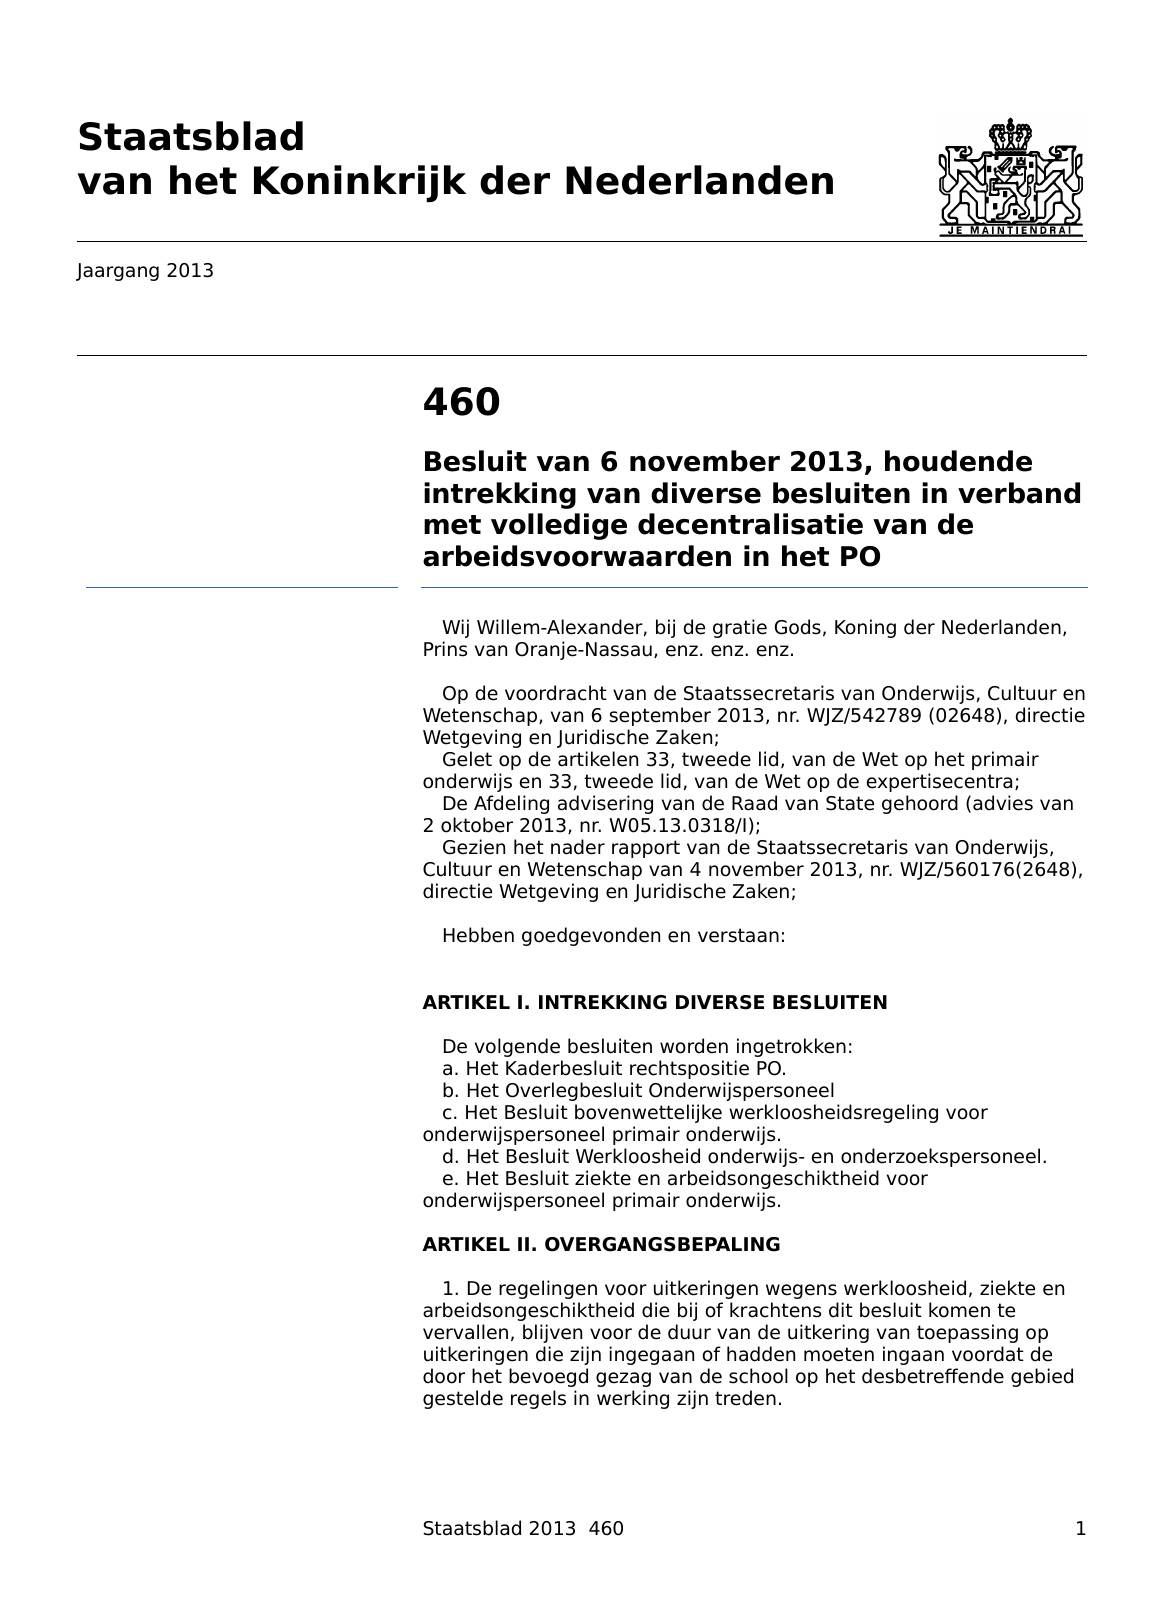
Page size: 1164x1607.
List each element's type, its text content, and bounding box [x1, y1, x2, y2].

text a. Het Kaderbesluit rechtspositie PO. [422, 1058, 1087, 1080]
subtitle ARTIKEL I. INTREKKING DIVERSE BESLUITEN [422, 992, 1087, 1014]
text Op de voordracht van de Staatssecretaris van Onderwijs, Cultuur en Wetenschap, van 6 september 2013, nr. WJZ/542789 (02648), directie Wetgeving en Juridische Zaken; [422, 683, 1087, 749]
table_header [886, 100, 1087, 241]
text Wij Willem-Alexander, bij de gratie Gods, Koning der Nederlanden, Prins van Oranje-Nassau, enz. enz. enz. [422, 617, 1087, 661]
table_header Staatsblad van het Koninkrijk der Nederlanden [77, 100, 886, 241]
text c. Het Besluit bovenwettelijke werkloosheidsregeling voor onderwijspersoneel primair onderwijs. [422, 1102, 1087, 1146]
text De Afdeling advisering van de Raad van State gehoord (advies van 2 oktober 2013, nr. W05.13.0318/I); [422, 793, 1087, 837]
text Besluit van 6 november 2013, houdende intrekking van diverse besluiten in verband met volledige decentralisatie van de arbeidsvoorwaarden in het PO [422, 447, 1087, 573]
text Gezien het nader rapport van de Staatssecretaris van Onderwijs, Cultuur en Wetenschap van 4 november 2013, nr. WJZ/560176(2648), directie Wetgeving en Juridische Zaken; [422, 837, 1087, 903]
text De volgende besluiten worden ingetrokken: [422, 1036, 1087, 1058]
text d. Het Besluit Werkloosheid onderwijs- en onderzoekspersoneel. [422, 1146, 1087, 1168]
text Gelet op de artikelen 33, tweede lid, van de Wet op het primair onderwijs en 33, tweede lid, van de Wet op de expertisecentra; [422, 749, 1087, 793]
text Hebben goedgevonden en verstaan: [422, 925, 1087, 947]
subtitle 460 [422, 381, 1087, 424]
text 1. De regelingen voor uitkeringen wegens werkloosheid, ziekte en arbeidsongeschiktheid die bij of krachtens dit besluit komen te vervallen, blijven voor de duur van de uitkering van toepassing op uitkeringen die zijn ingegaan of hadden moeten ingaan voordat de door het bevoegd gezag van de school op het desbetreffende gebied gestelde regels in werking zijn treden. [422, 1278, 1087, 1410]
picture [936, 115, 1087, 240]
text b. Het Overlegbesluit Onderwijspersoneel [422, 1080, 1087, 1102]
text e. Het Besluit ziekte en arbeidsongeschiktheid voor onderwijspersoneel primair onderwijs. [422, 1168, 1087, 1212]
table_cell Jaargang 2013 [77, 242, 1087, 355]
subtitle ARTIKEL II. OVERGANGSBEPALING [422, 1234, 1087, 1256]
